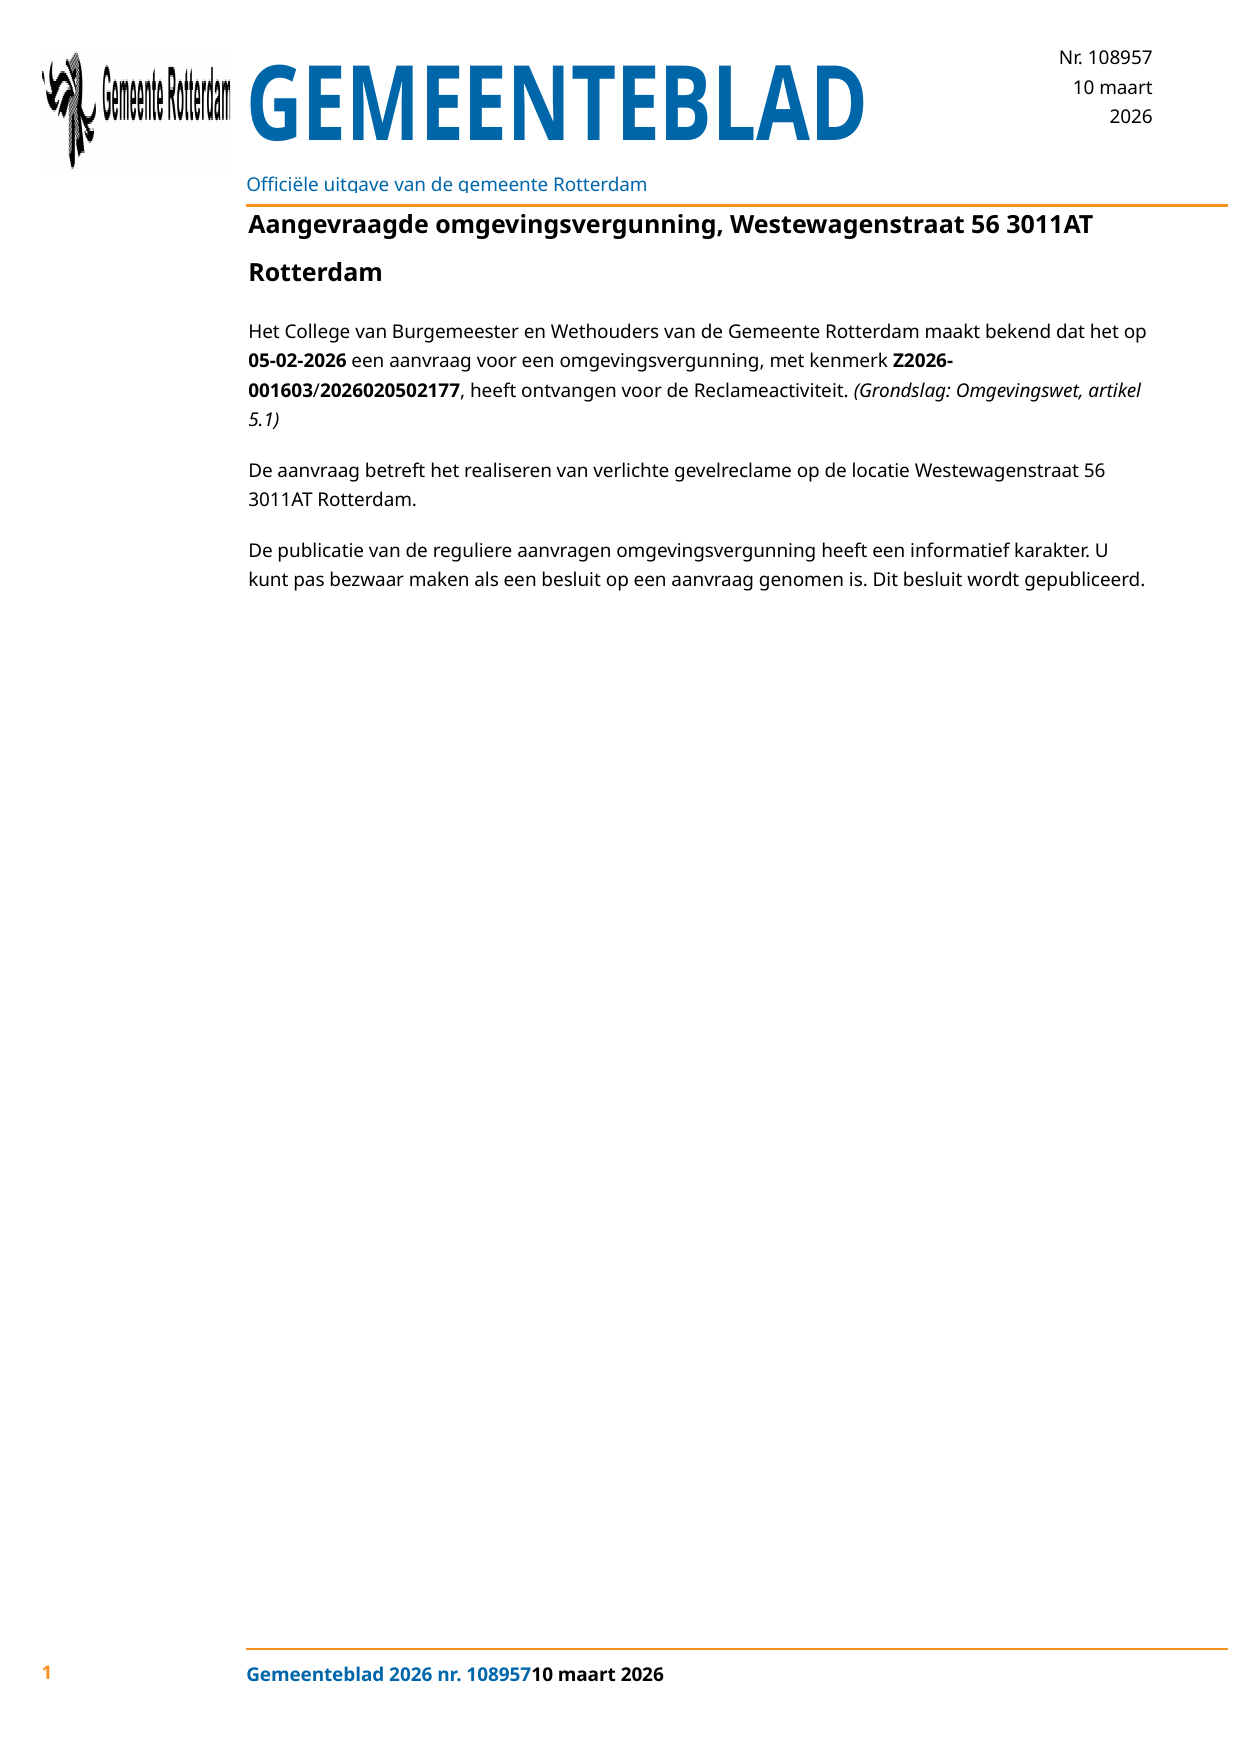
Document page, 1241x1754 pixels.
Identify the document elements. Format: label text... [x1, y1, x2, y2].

text Het College van Burgemeester en Wethouders van de Gemeente Rotterdam maakt bekend dat het op 05-02-2026 een aanvraag voor een omgevingsvergunning, met kenmerk Z2026-001603/2026020502177, heeft ontvangen voor de Reclameactiviteit. (Grondslag: Omgevingswet, artikel 5.1) [248, 318, 1152, 432]
text De publicatie van de reguliere aanvragen omgevingsvergunning heeft een informatief karakter. U kunt pas bezwaar maken als een besluit op een aanvraag genomen is. Dit besluit wordt gepubliceerd. [248, 537, 1152, 592]
text De aanvraag betreft het realiseren van verlichte gevelreclame op de locatie Westewagenstraat 56 3011AT Rotterdam. [248, 457, 1152, 512]
picture [41, 47, 231, 172]
text Aangevraagde omgevingsvergunning, Westewagenstraat 56 3011AT Rotterdam [248, 207, 1152, 288]
